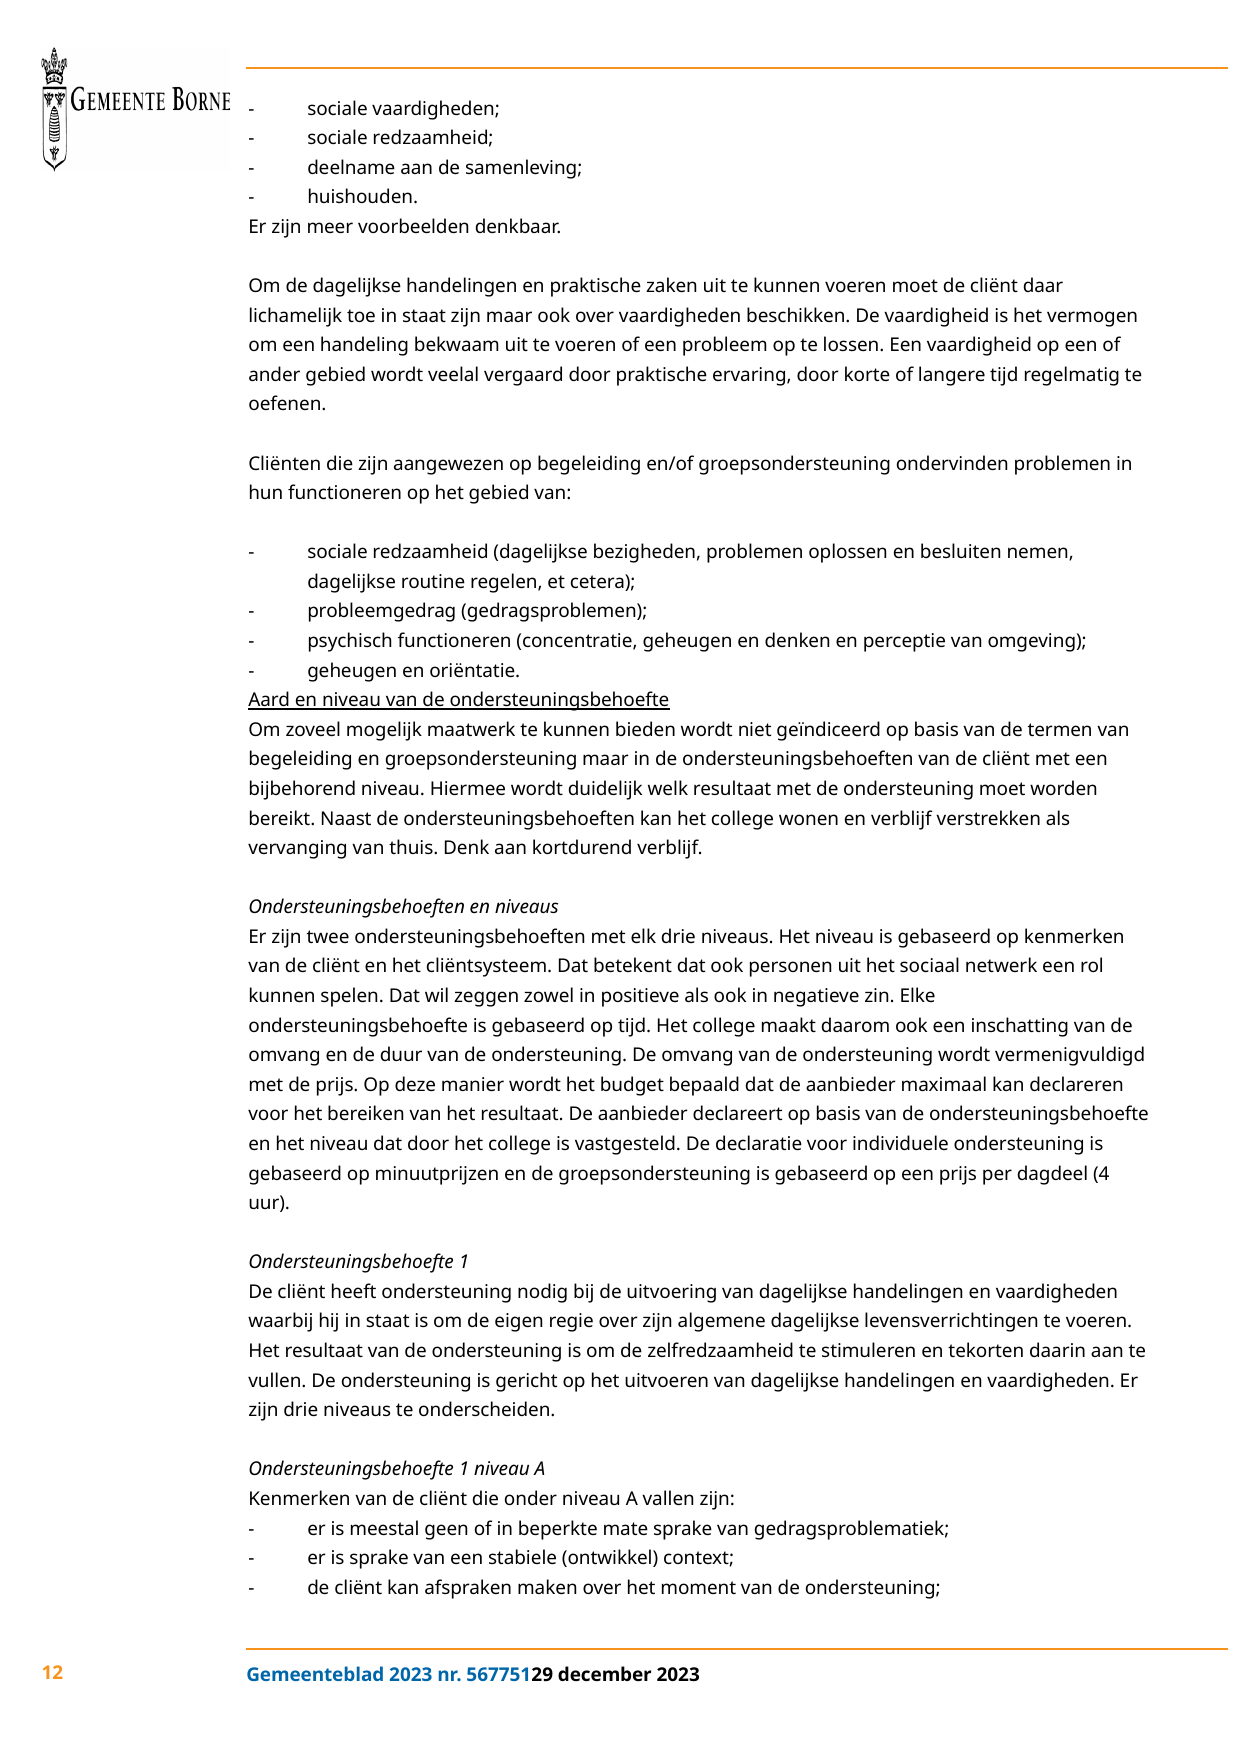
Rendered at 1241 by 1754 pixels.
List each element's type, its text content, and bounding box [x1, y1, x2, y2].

text Er zijn meer voorbeelden denkbaar. [248, 213, 1152, 239]
text Om de dagelijkse handelingen en praktische zaken uit te kunnen voeren moet de cliënt daar lichamelijk toe in staat zijn maar ook over vaardigheden beschikken. De vaardigheid is het vermogen om een handeling bekwaam uit te voeren of een probleem op te lossen. Een vaardigheid op een of ander gebied wordt veelal vergaard door praktische ervaring, door korte of langere tijd regelmatig te oefenen. [248, 272, 1152, 416]
list sociale redzaamheid (dagelijkse bezigheden, problemen oplossen en besluiten nemen, dagelijkse routine regelen, et cetera); [248, 538, 1152, 594]
list er is sprake van een stabiele (ontwikkel) context; [248, 1544, 1152, 1570]
text Ondersteuningsbehoeften en niveaus [248, 893, 1152, 919]
picture [41, 47, 231, 172]
text Aard en niveau van de ondersteuningsbehoefte [248, 686, 1152, 712]
list geheugen en oriëntatie. [248, 657, 1152, 683]
text Ondersteuningsbehoefte 1 [248, 1248, 1152, 1274]
list probleemgedrag (gedragsproblemen); [248, 598, 1152, 623]
list de cliënt kan afspraken maken over het moment van de ondersteuning; [248, 1574, 1152, 1600]
text Cliënten die zijn aangewezen op begeleiding en/of groepsondersteuning ondervinden problemen in hun functioneren op het gebied van: [248, 450, 1152, 505]
list psychisch functioneren (concentratie, geheugen en denken en perceptie van omgeving); [248, 627, 1152, 653]
list er is meestal geen of in beperkte mate sprake van gedragsproblematiek; [248, 1515, 1152, 1541]
list deelname aan de samenleving; [248, 154, 1152, 180]
text Er zijn twee ondersteuningsbehoeften met elk drie niveaus. Het niveau is gebaseerd op kenmerken van de cliënt en het cliëntsysteem. Dat betekent dat ook personen uit het sociaal netwerk een rol kunnen spelen. Dat wil zeggen zowel in positieve als ook in negatieve zin. Elke ondersteuningsbehoefte is gebaseerd op tijd. Het college maakt daarom ook een inschatting van de omvang en de duur van de ondersteuning. De omvang van de ondersteuning wordt vermenigvuldigd met de prijs. Op deze manier wordt het budget bepaald dat de aanbieder maximaal kan declareren voor het bereiken van het resultaat. De aanbieder declareert op basis van de ondersteuningsbehoefte en het niveau dat door het college is vastgesteld. De declaratie voor individuele ondersteuning is gebaseerd op minuutprijzen en de groepsondersteuning is gebaseerd op een prijs per dagdeel (4 uur). [248, 923, 1152, 1215]
text Kenmerken van de cliënt die onder niveau A vallen zijn: [248, 1485, 1152, 1511]
text Ondersteuningsbehoefte 1 niveau A [248, 1456, 1152, 1481]
list huishouden. [248, 183, 1152, 209]
text De cliënt heeft ondersteuning nodig bij de uitvoering van dagelijkse handelingen en vaardigheden waarbij hij in staat is om de eigen regie over zijn algemene dagelijkse levensverrichtingen te voeren. Het resultaat van de ondersteuning is om de zelfredzaamheid te stimuleren en tekorten daarin aan te vullen. De ondersteuning is gericht op het uitvoeren van dagelijkse handelingen en vaardigheden. Er zijn drie niveaus te onderscheiden. [248, 1278, 1152, 1422]
list sociale vaardigheden; [248, 95, 1152, 121]
list sociale redzaamheid; [248, 124, 1152, 150]
text Om zoveel mogelijk maatwerk te kunnen bieden wordt niet geïndiceerd op basis van de termen van begeleiding en groepsondersteuning maar in de ondersteuningsbehoeften van de cliënt met een bijbehorend niveau. Hiermee wordt duidelijk welk resultaat met de ondersteuning moet worden bereikt. Naast de ondersteuningsbehoeften kan het college wonen en verblijf verstrekken als vervanging van thuis. Denk aan kortdurend verblijf. [248, 716, 1152, 860]
